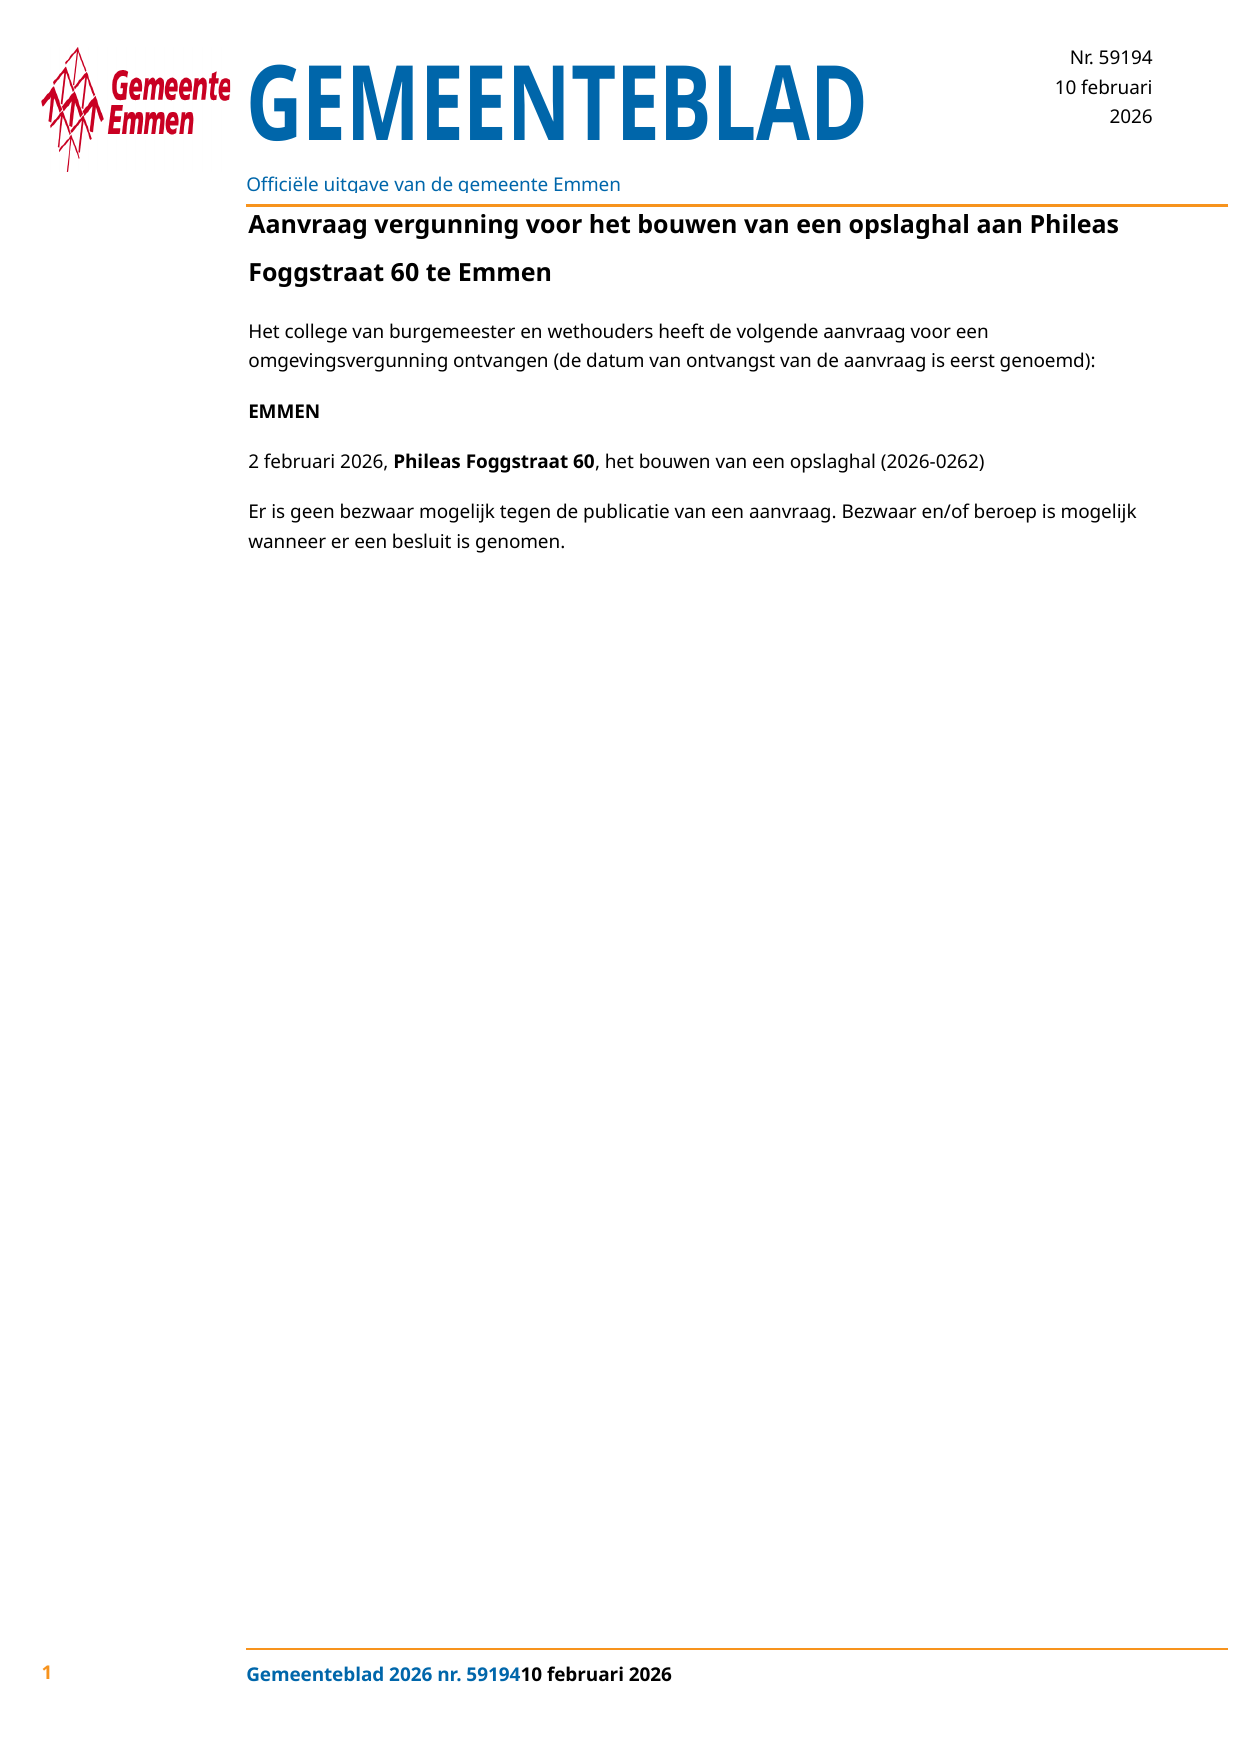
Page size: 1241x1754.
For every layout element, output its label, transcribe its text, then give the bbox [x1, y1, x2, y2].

text Het college van burgemeester en wethouders heeft de volgende aanvraag voor een omgevingsvergunning ontvangen (de datum van ontvangst van de aanvraag is eerst genoemd): [248, 318, 1152, 373]
text 2 februari 2026, Phileas Foggstraat 60, het bouwen van een opslaghal (2026-0262) [248, 448, 1152, 474]
text Er is geen bezwaar mogelijk tegen de publicatie van een aanvraag. Bezwaar en/of beroep is mogelijk wanneer er een besluit is genomen. [248, 499, 1152, 554]
text EMMEN [248, 398, 1152, 424]
picture [41, 47, 231, 172]
text Aanvraag vergunning voor het bouwen van een opslaghal aan Phileas Foggstraat 60 te Emmen [248, 207, 1152, 288]
